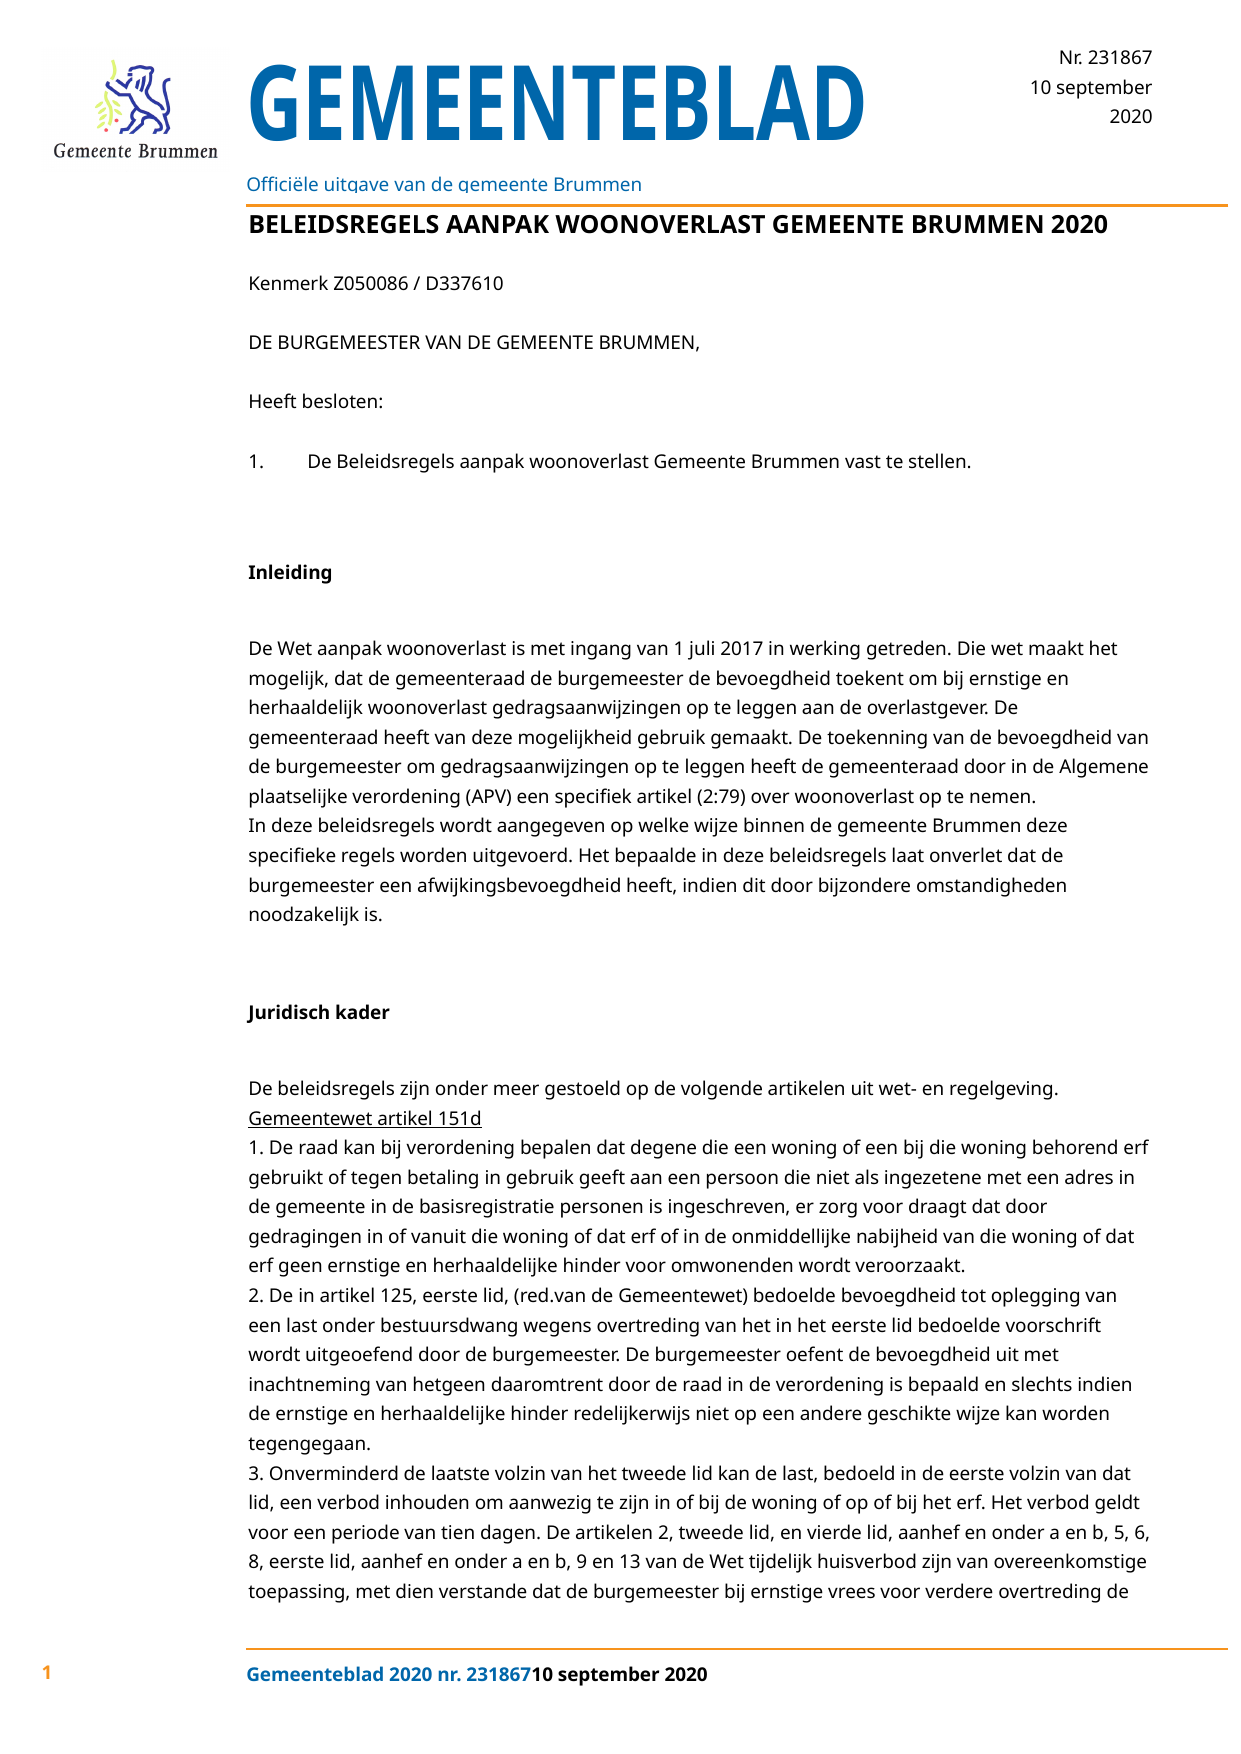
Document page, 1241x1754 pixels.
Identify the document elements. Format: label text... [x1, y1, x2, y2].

picture [41, 47, 231, 172]
text Inleiding [248, 557, 1152, 586]
text 3. Onverminderd de laatste volzin van het tweede lid kan de last, bedoeld in de eerste volzin van dat lid, een verbod inhouden om aanwezig te zijn in of bij de woning of op of bij het erf. Het verbod geldt voor een periode van tien dagen. De artikelen 2, tweede lid, en vierde lid, aanhef en onder a en b, 5, 6, 8, eerste lid, aanhef en onder a en b, 9 en 13 van de Wet tijdelijk huisverbod zijn van overeenkomstige toepassing, met dien verstande dat de burgemeester bij ernstige vrees voor verdere overtreding de [248, 1460, 1152, 1604]
text De beleidsregels zijn onder meer gestoeld op de volgende artikelen uit wet- en regelgeving. [248, 1075, 1152, 1101]
text BELEIDSREGELS AANPAK WOONOVERLAST GEMEENTE BRUMMEN 2020 [248, 207, 1152, 241]
text 1. De raad kan bij verordening bepalen dat degene die een woning of een bij die woning behorend erf gebruikt of tegen betaling in gebruik geeft aan een persoon die niet als ingezetene met een adres in de gemeente in de basisregistratie personen is ingeschreven, er zorg voor draagt dat door gedragingen in of vanuit die woning of dat erf of in de onmiddellijke nabijheid van die woning of dat erf geen ernstige en herhaaldelijke hinder voor omwonenden wordt veroorzaakt. [248, 1134, 1152, 1278]
text Heeft besloten: [248, 389, 1152, 414]
text In deze beleidsregels wordt aangegeven op welke wijze binnen de gemeente Brummen deze specifieke regels worden uitgevoerd. Het bepaalde in deze beleidsregels laat onverlet dat de burgemeester een afwijkingsbevoegdheid heeft, indien dit door bijzondere omstandigheden noodzakelijk is. [248, 813, 1152, 927]
text 2. De in artikel 125, eerste lid, (red.van de Gemeentewet) bedoelde bevoegdheid tot oplegging van een last onder bestuursdwang wegens overtreding van het in het eerste lid bedoelde voorschrift wordt uitgeoefend door de burgemeester. De burgemeester oefent de bevoegdheid uit met inachtneming van hetgeen daaromtrent door de raad in de verordening is bepaald en slechts indien de ernstige en herhaaldelijke hinder redelijkerwijs niet op een andere geschikte wijze kan worden tegengegaan. [248, 1282, 1152, 1456]
text DE BURGEMEESTER VAN DE GEMEENTE BRUMMEN, [248, 329, 1152, 355]
text Juridisch kader [248, 997, 1152, 1026]
text Gemeentewet artikel 151d [248, 1105, 1152, 1130]
text De Wet aanpak woonoverlast is met ingang van 1 juli 2017 in werking getreden. Die wet maakt het mogelijk, dat de gemeenteraad de burgemeester de bevoegdheid toekent om bij ernstige en herhaaldelijk woonoverlast gedragsaanwijzingen op te leggen aan de overlastgever. De gemeenteraad heeft van deze mogelijkheid gebruik gemaakt. De toekenning van de bevoegdheid van de burgemeester om gedragsaanwijzingen op te leggen heeft de gemeenteraad door in de Algemene plaatselijke verordening (APV) een specifiek artikel (2:79) over woonoverlast op te nemen. [248, 635, 1152, 809]
text Kenmerk Z050086 / D337610 [248, 270, 1152, 296]
list De Beleidsregels aanpak woonoverlast Gemeente Brummen vast te stellen. [248, 448, 1152, 473]
